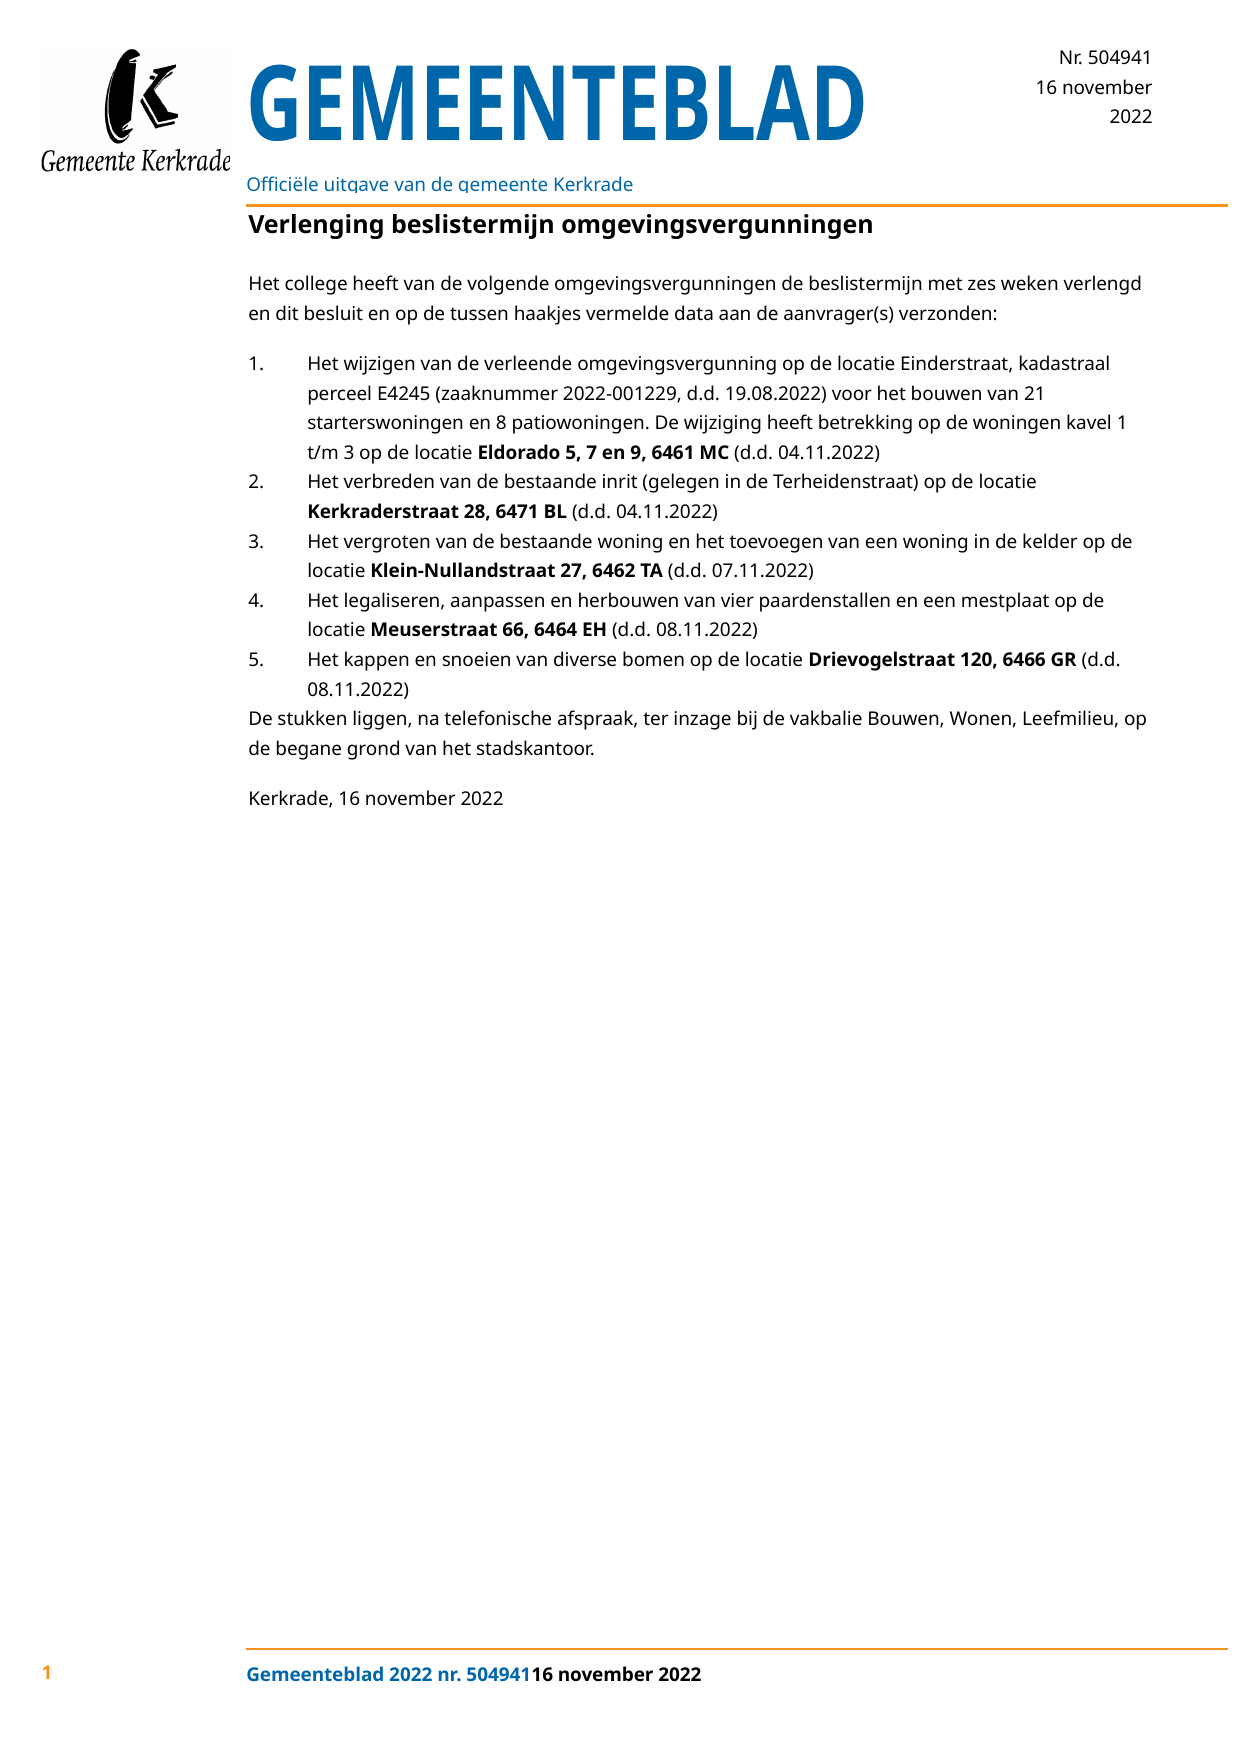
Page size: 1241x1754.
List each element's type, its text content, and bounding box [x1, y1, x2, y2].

list Het kappen en snoeien van diverse bomen op de locatie Drievogelstraat 120, 6466 GR (d.d. 08.11.2022) [248, 646, 1152, 701]
list Het verbreden van de bestaande inrit (gelegen in de Terheidenstraat) op de locatie Kerkraderstraat 28, 6471 BL (d.d. 04.11.2022) [248, 469, 1152, 524]
text Kerkrade, 16 november 2022 [248, 785, 1152, 811]
text Verlenging beslistermijn omgevingsvergunningen [248, 207, 1152, 241]
text De stukken liggen, na telefonische afspraak, ter inzage bij de vakbalie Bouwen, Wonen, Leefmilieu, op de begane grond van het stadskantoor. [248, 705, 1152, 761]
list Het legaliseren, aanpassen en herbouwen van vier paardenstallen en een mestplaat op de locatie Meuserstraat 66, 6464 EH (d.d. 08.11.2022) [248, 587, 1152, 642]
text Het college heeft van de volgende omgevingsvergunningen de beslistermijn met zes weken verlengd en dit besluit en op de tussen haakjes vermelde data aan de aanvrager(s) verzonden: [248, 270, 1152, 326]
picture [41, 47, 231, 172]
list Het vergroten van de bestaande woning en het toevoegen van een woning in de kelder op de locatie Klein-Nullandstraat 27, 6462 TA (d.d. 07.11.2022) [248, 528, 1152, 583]
list Het wijzigen van de verleende omgevingsvergunning op de locatie Einderstraat, kadastraal perceel E4245 (zaaknummer 2022-001229, d.d. 19.08.2022) voor het bouwen van 21 starterswoningen en 8 patiowoningen. De wijziging heeft betrekking op de woningen kavel 1 t/m 3 op de locatie Eldorado 5, 7 en 9, 6461 MC (d.d. 04.11.2022) [248, 350, 1152, 465]
